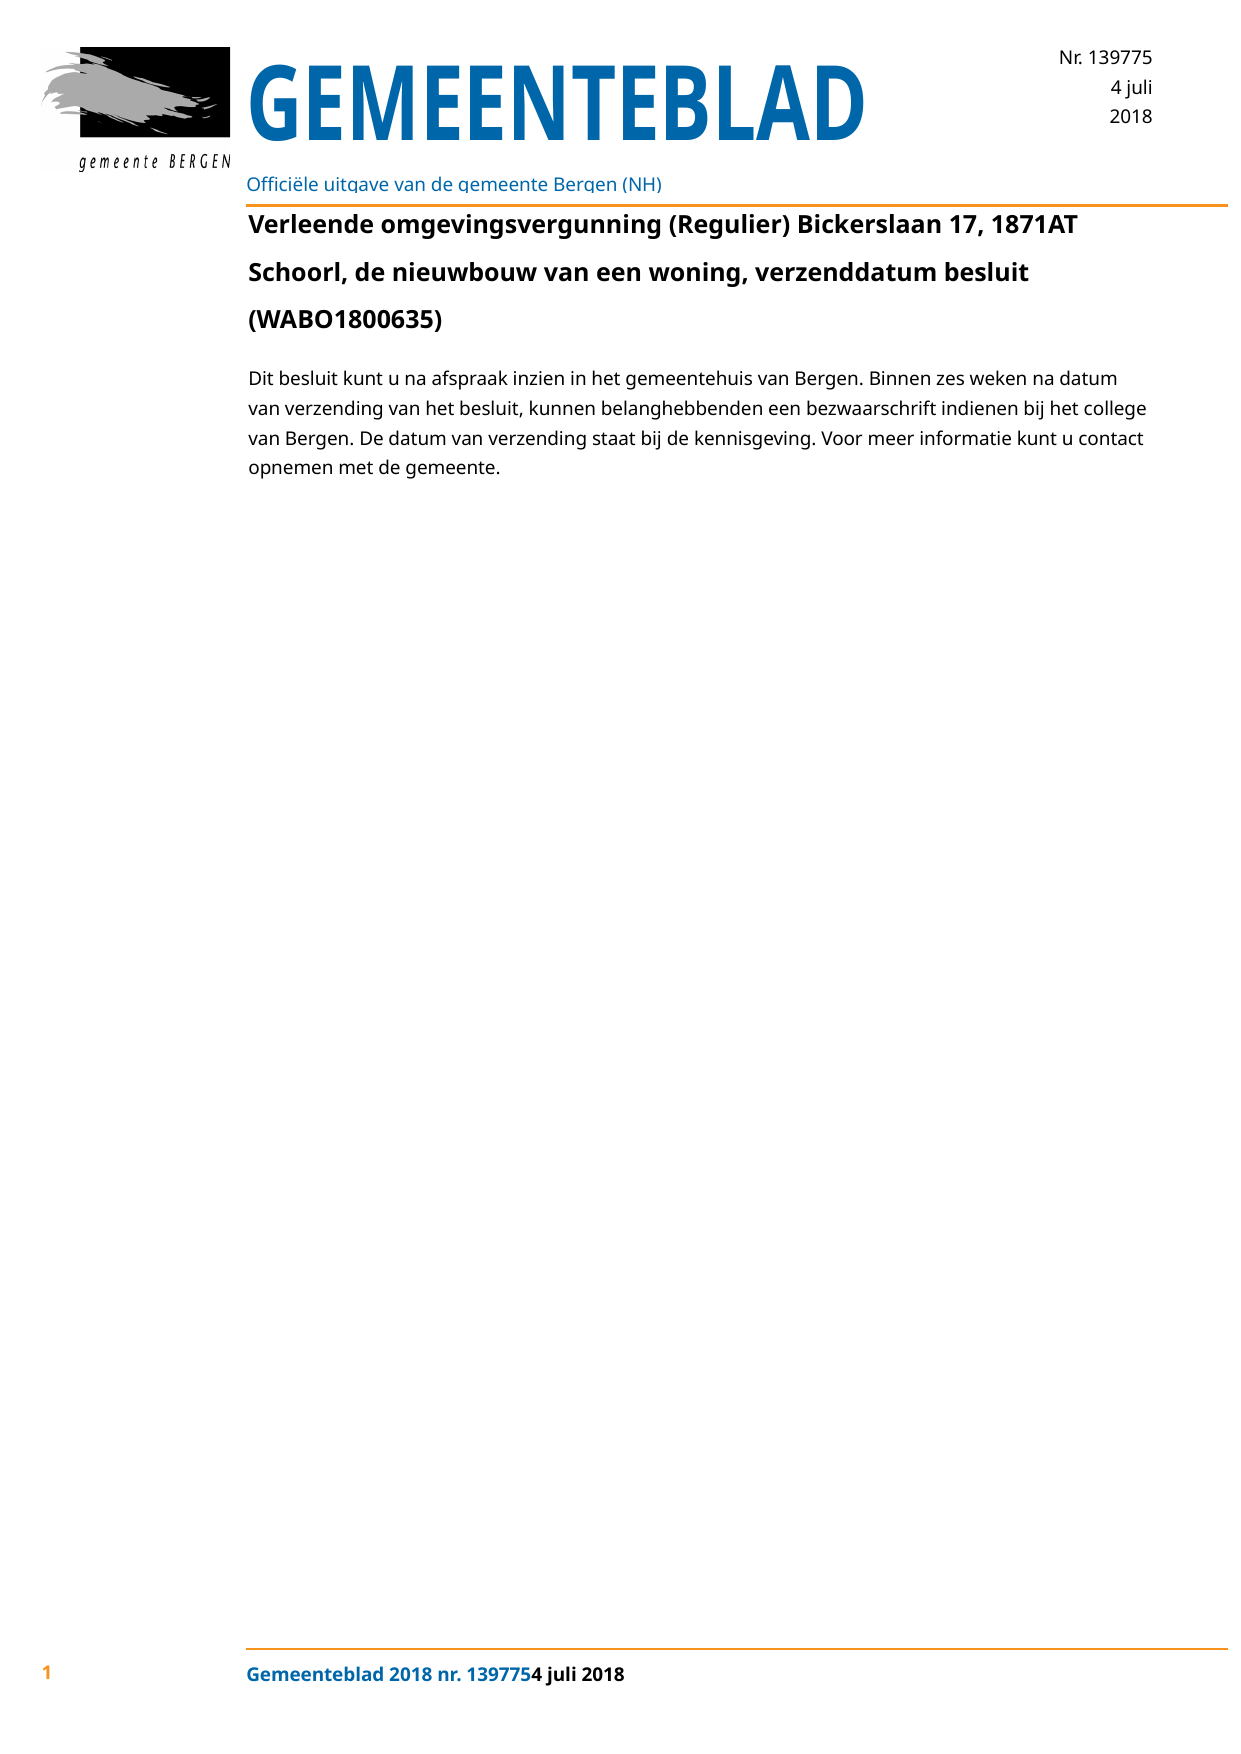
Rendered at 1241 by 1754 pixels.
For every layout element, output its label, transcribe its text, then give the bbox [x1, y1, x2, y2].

picture [41, 47, 231, 172]
text Verleende omgevingsvergunning (Regulier) Bickerslaan 17, 1871AT Schoorl, de nieuwbouw van een woning, verzenddatum besluit (WABO1800635) [248, 207, 1152, 336]
text Dit besluit kunt u na afspraak inzien in het gemeentehuis van Bergen. Binnen zes weken na datum van verzending van het besluit, kunnen belanghebbenden een bezwaarschrift indienen bij het college van Bergen. De datum van verzending staat bij de kennisgeving. Voor meer informatie kunt u contact opnemen met de gemeente. [248, 366, 1152, 480]
